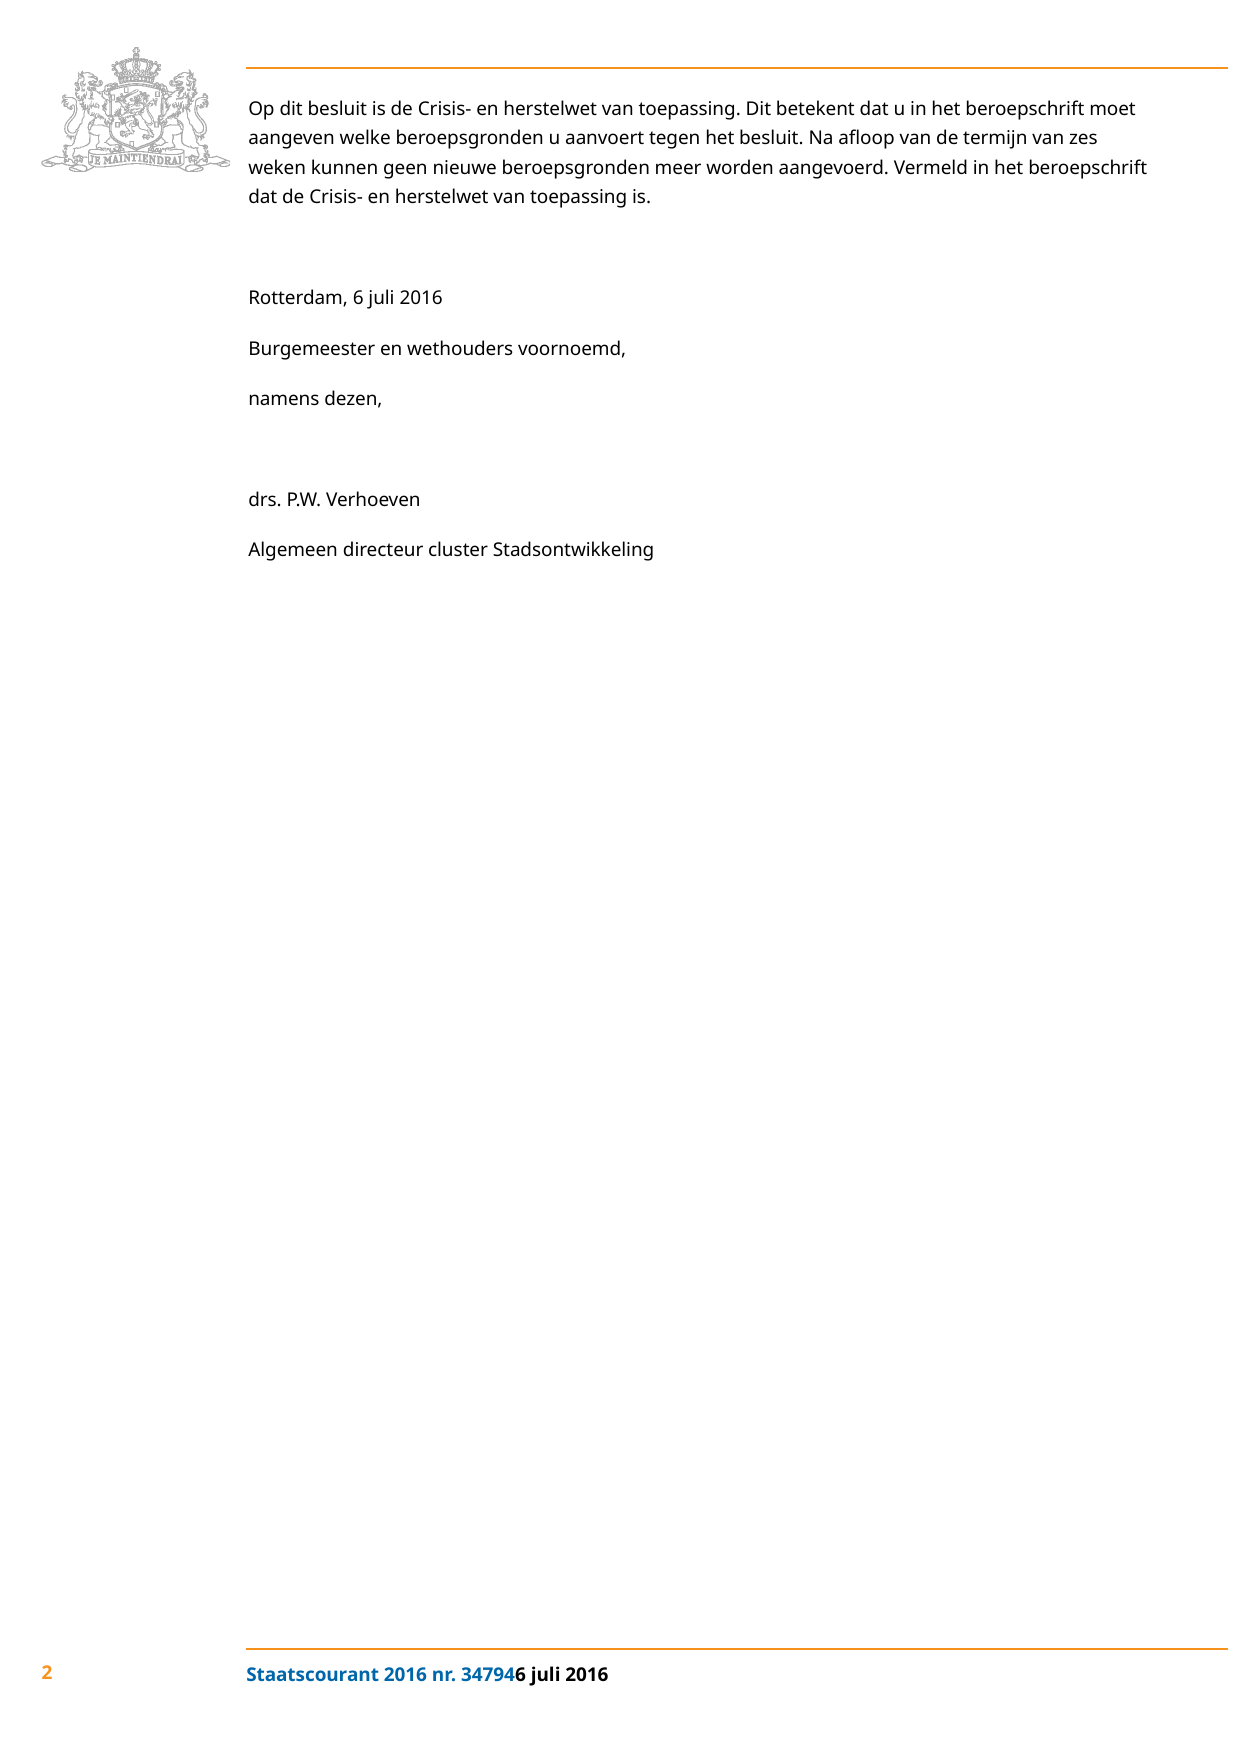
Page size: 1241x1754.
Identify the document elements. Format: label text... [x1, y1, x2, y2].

text Algemeen directeur cluster Stadsontwikkeling [248, 536, 1152, 562]
picture [41, 47, 231, 172]
text drs. P.W. Verhoeven [248, 486, 1152, 512]
text Burgemeester en wethouders voornoemd, [248, 335, 1152, 361]
text Rotterdam, 6 juli 2016 [248, 284, 1152, 310]
text Op dit besluit is de Crisis- en herstelwet van toepassing. Dit betekent dat u in het beroepschrift moet aangeven welke beroepsgronden u aanvoert tegen het besluit. Na afloop van de termijn van zes weken kunnen geen nieuwe beroepsgronden meer worden aangevoerd. Vermeld in het beroepschrift dat de Crisis- en herstelwet van toepassing is. [248, 95, 1152, 209]
text namens dezen, [248, 385, 1152, 411]
